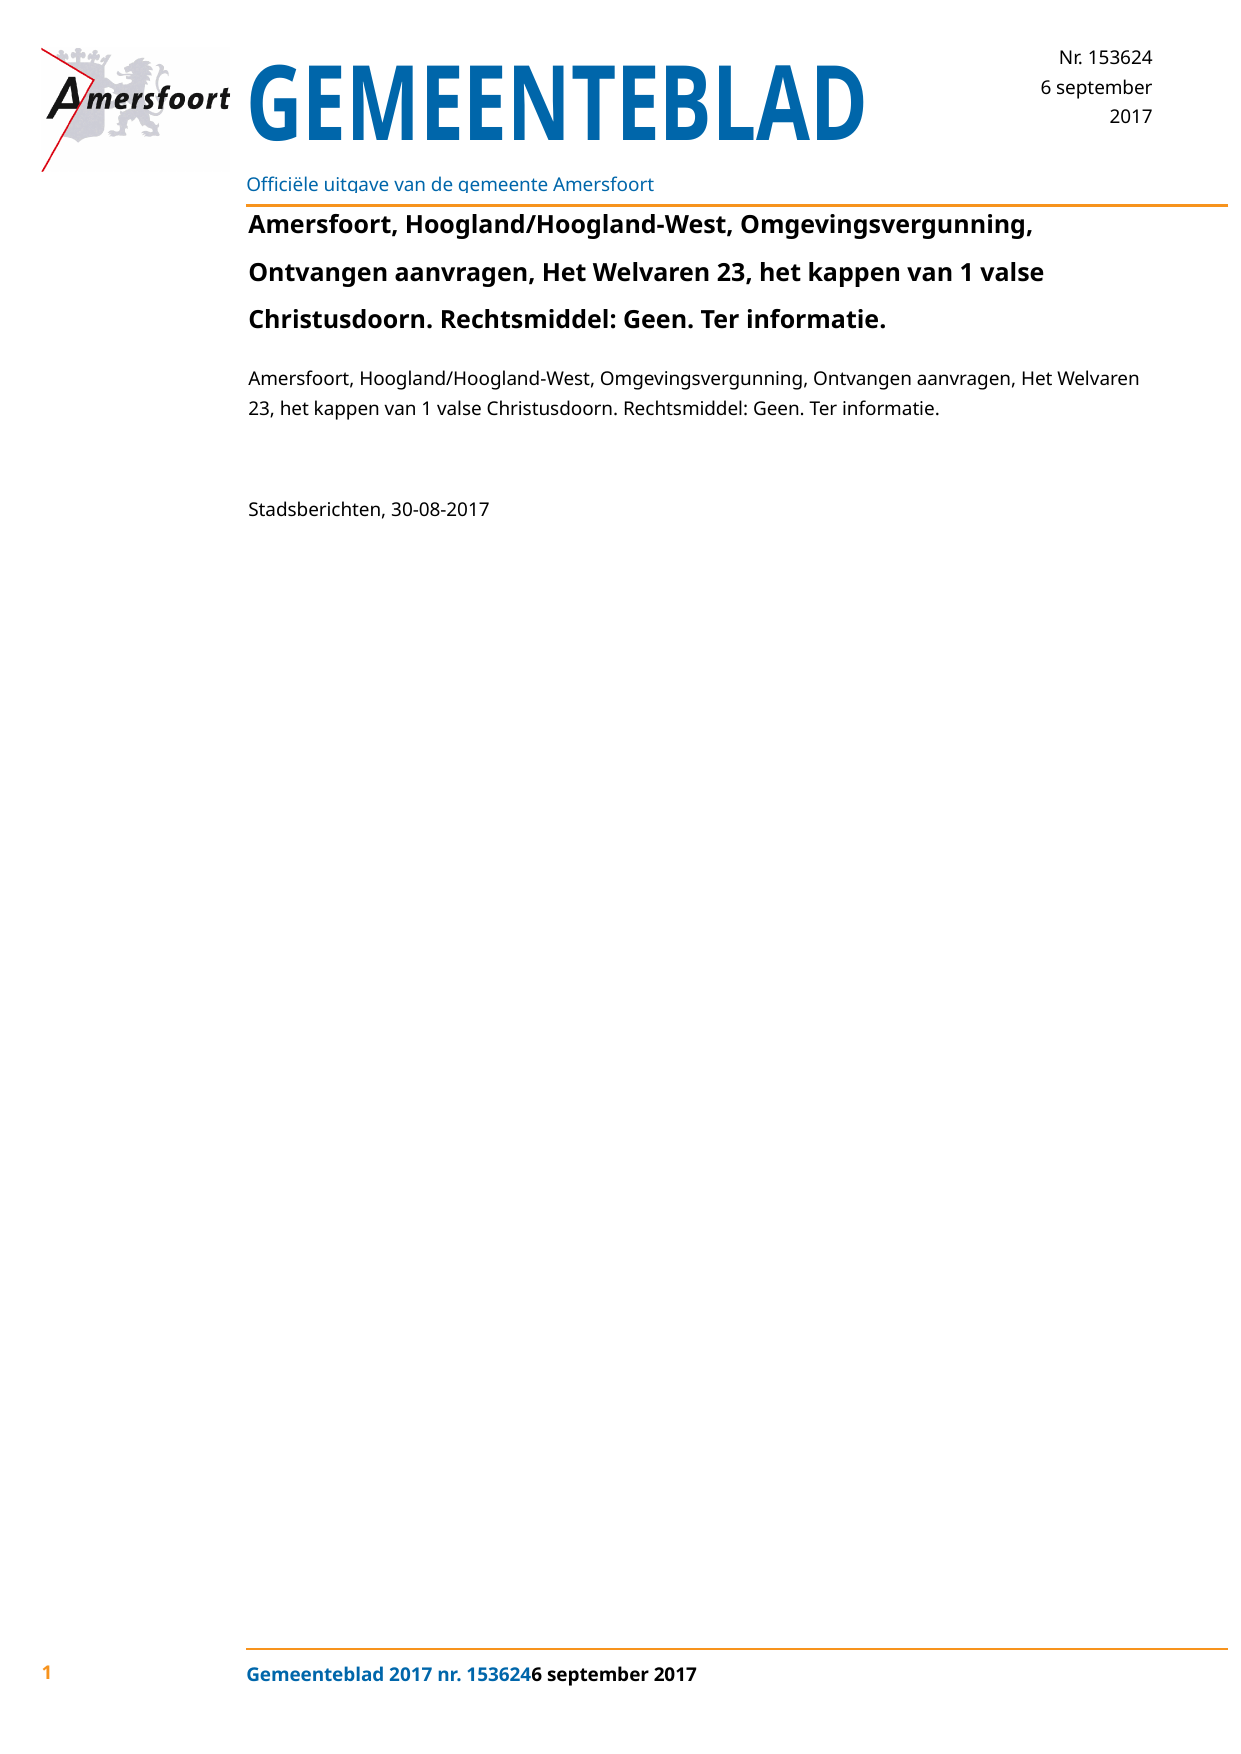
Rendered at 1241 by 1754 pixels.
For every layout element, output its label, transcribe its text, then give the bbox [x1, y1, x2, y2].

text Amersfoort, Hoogland/Hoogland-West, Omgevingsvergunning, Ontvangen aanvragen, Het Welvaren 23, het kappen van 1 valse Christusdoorn. Rechtsmiddel: Geen. Ter informatie. [248, 207, 1152, 336]
text Stadsberichten, 30-08-2017 [248, 496, 1152, 522]
text Amersfoort, Hoogland/Hoogland-West, Omgevingsvergunning, Ontvangen aanvragen, Het Welvaren 23, het kappen van 1 valse Christusdoorn. Rechtsmiddel: Geen. Ter informatie. [248, 366, 1152, 421]
picture [41, 47, 231, 172]
